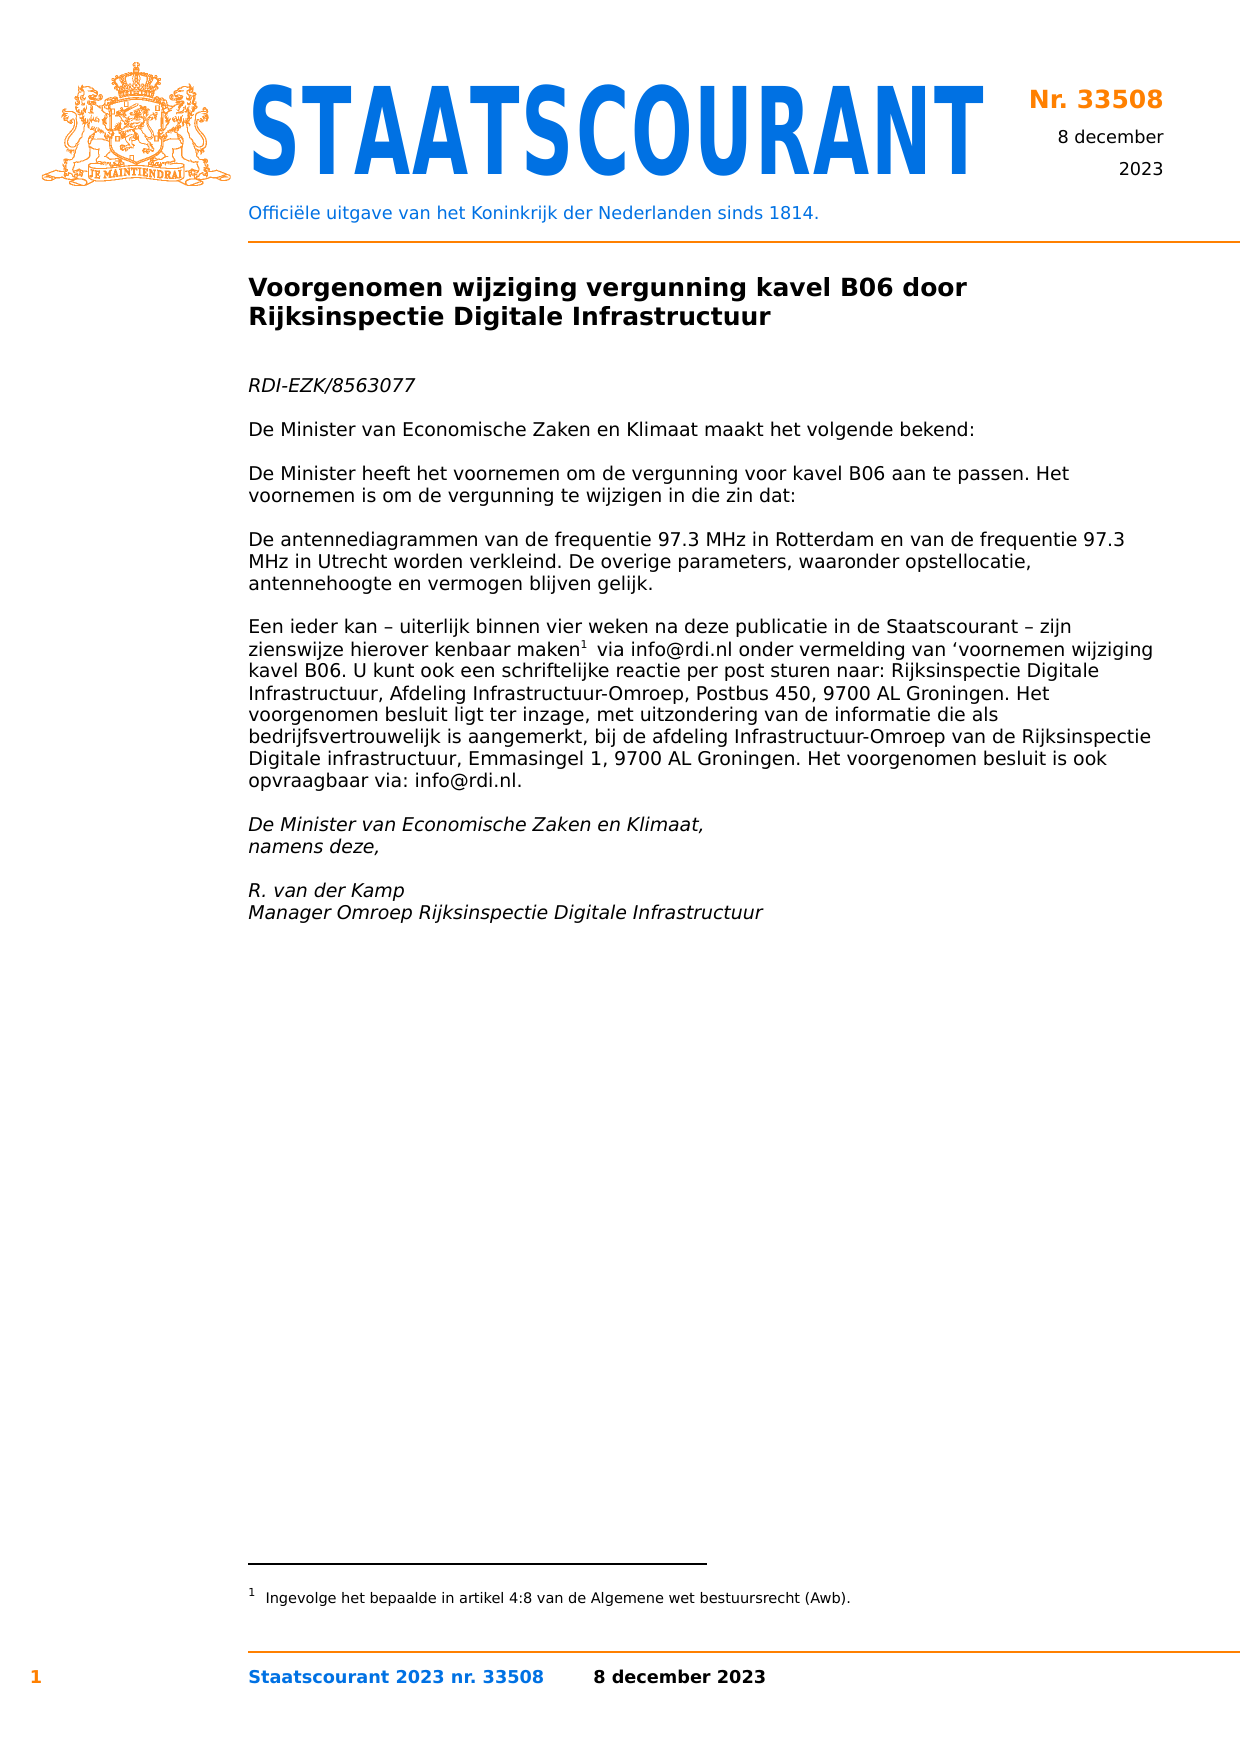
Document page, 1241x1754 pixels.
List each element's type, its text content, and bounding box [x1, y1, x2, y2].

text De Minister van Economische Zaken en Klimaat, namens deze, R. van der Kamp Manager Omroep Rijksinspectie Digitale Infrastructuur [248, 814, 1163, 924]
table_cell Officiële uitgave van het Koninkrijk der Nederlanden sinds 1814. [248, 203, 1240, 241]
table_header Nr. 33508 [998, 62, 1240, 121]
text De antennediagrammen van de frequentie 97.3 MHz in Rotterdam en van de frequentie 97.3 MHz in Utrecht worden verkleind. De overige parameters, waaronder opstellocatie, antennehoogte en vermogen blijven gelijk. [248, 529, 1163, 594]
text De Minister heeft het voornemen om de vergunning voor kavel B06 aan te passen. Het voornemen is om de vergunning te wijzigen in die zin dat: [248, 463, 1163, 507]
text Een ieder kan – uiterlijk binnen vier weken na deze publicatie in de Staatscourant – zijn zienswijze hierover kenbaar maken via info@rdi.nl onder vermelding van ‘voornemen wijziging kavel B06. U kunt ook een schriftelijke reactie per post sturen naar: Rijksinspectie Digitale Infrastructuur, Afdeling Infrastructuur-Omroep, Postbus 450, 9700 AL Groningen. Het voorgenomen besluit ligt ter inzage, met uitzondering van de informatie die als bedrijfsvertrouwelijk is aangemerkt, bij de afdeling Infrastructuur-Omroep van de Rijksinspectie Digitale infrastructuur, Emmasingel 1, 9700 AL Groningen. Het voorgenomen besluit is ook opvraagbaar via: info@rdi.nl. [248, 616, 1163, 792]
text Ingevolge het bepaalde in artikel 4:8 van de Algemene wet bestuursrecht (Awb). [248, 1586, 1163, 1608]
subtitle Voorgenomen wijziging vergunning kavel B06 door Rijksinspectie Digitale Infrastructuur [248, 273, 1163, 331]
text RDI-EZK/8563077 [248, 375, 1163, 397]
picture [41, 62, 231, 186]
text De Minister van Economische Zaken en Klimaat maakt het volgende bekend: [248, 419, 1163, 441]
table_header [25, 62, 248, 241]
table_header STAATSCOURANT [248, 62, 998, 203]
table_cell 2023 [998, 153, 1240, 203]
table_cell 8 december [998, 121, 1240, 153]
